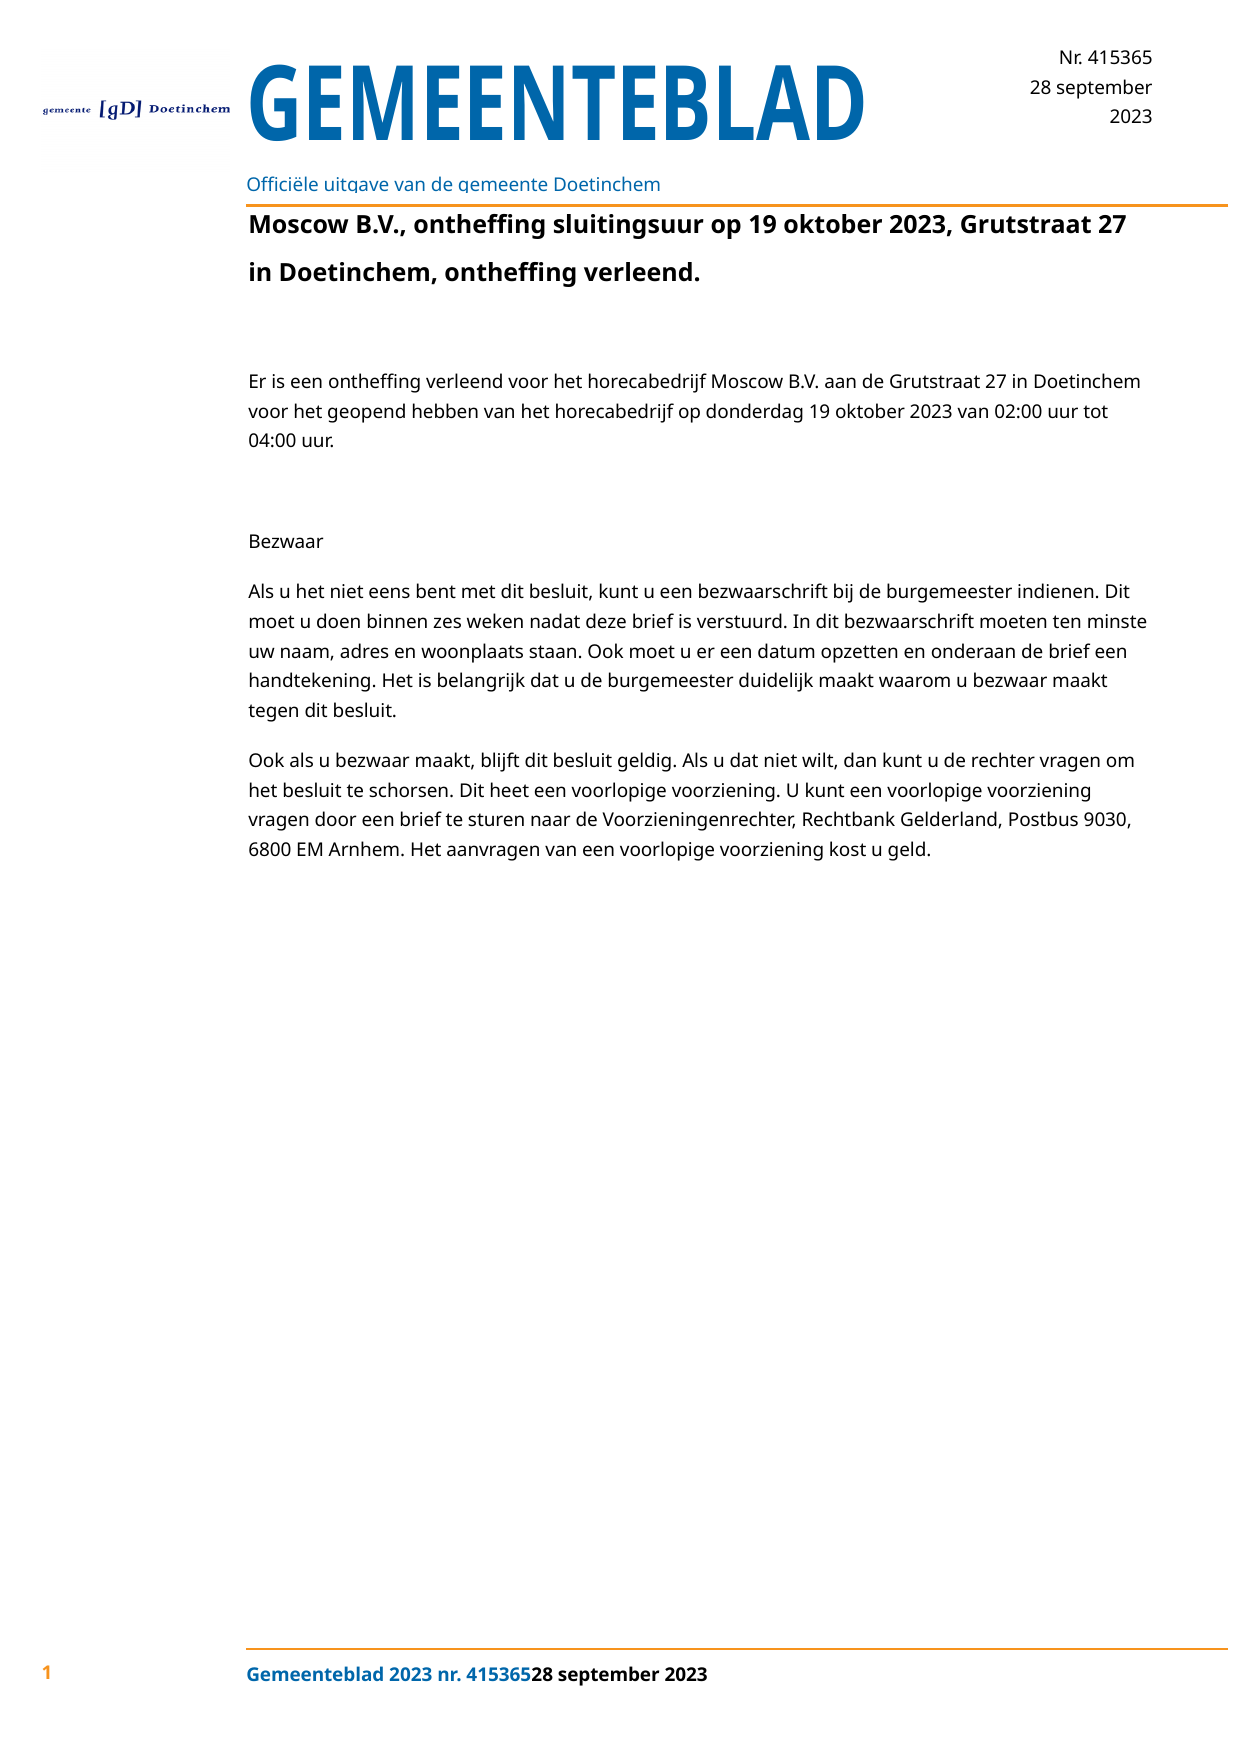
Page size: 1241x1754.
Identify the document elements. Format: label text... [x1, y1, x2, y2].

text Er is een ontheffing verleend voor het horecabedrijf Moscow B.V. aan de Grutstraat 27 in Doetinchem voor het geopend hebben van het horecabedrijf op donderdag 19 oktober 2023 van 02:00 uur tot 04:00 uur. [248, 368, 1152, 453]
text Bezwaar [248, 528, 1152, 554]
picture [41, 47, 231, 172]
text Ook als u bezwaar maakt, blijft dit besluit geldig. Als u dat niet wilt, dan kunt u de rechter vragen om het besluit te schorsen. Dit heet een voorlopige voorziening. U kunt een voorlopige voorziening vragen door een brief te sturen naar de Voorzieningenrechter, Rechtbank Gelderland, Postbus 9030, 6800 EM Arnhem. Het aanvragen van een voorlopige voorziening kost u geld. [248, 747, 1152, 862]
text Moscow B.V., ontheffing sluitingsuur op 19 oktober 2023, Grutstraat 27 in Doetinchem, ontheffing verleend. [248, 207, 1152, 288]
text Als u het niet eens bent met dit besluit, kunt u een bezwaarschrift bij de burgemeester indienen. Dit moet u doen binnen zes weken nadat deze brief is verstuurd. In dit bezwaarschrift moeten ten minste uw naam, adres en woonplaats staan. Ook moet u er een datum opzetten en onderaan de brief een handtekening. Het is belangrijk dat u de burgemeester duidelijk maakt waarom u bezwaar maakt tegen dit besluit. [248, 579, 1152, 723]
